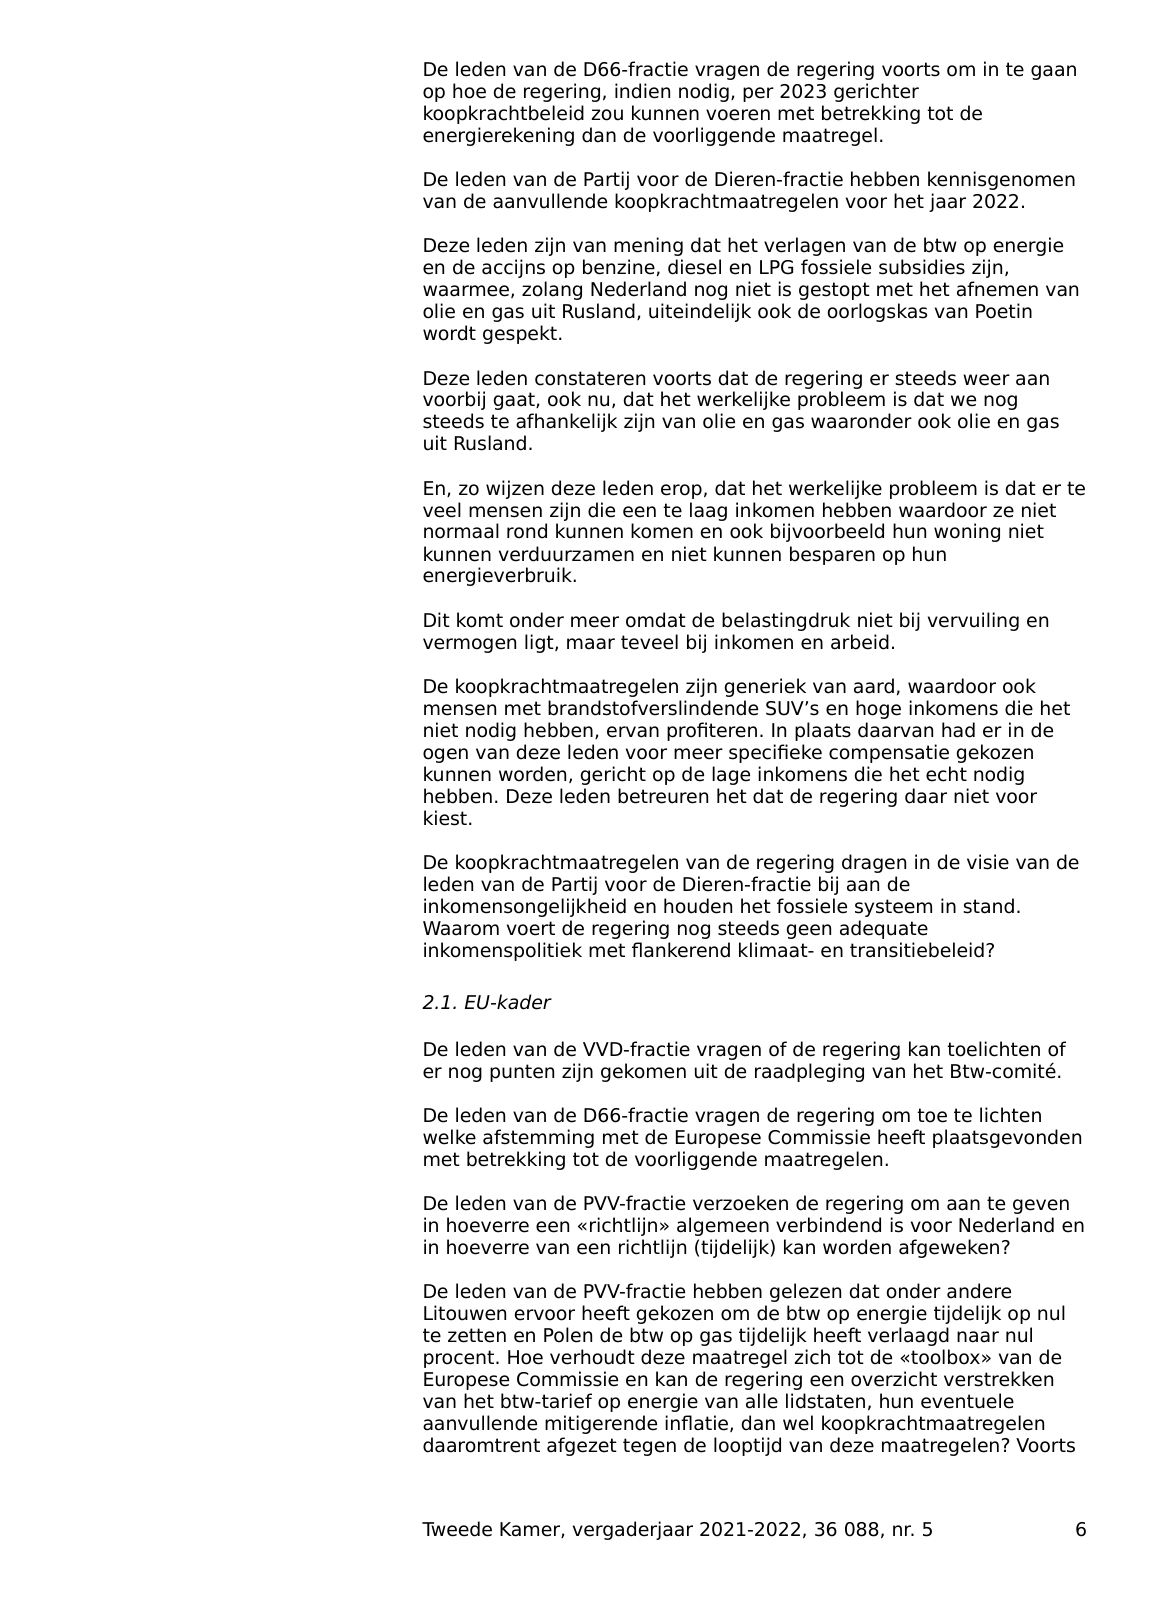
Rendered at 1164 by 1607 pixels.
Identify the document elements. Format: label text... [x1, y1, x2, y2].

text De koopkrachtmaatregelen van de regering dragen in de visie van de leden van de Partij voor de Dieren-fractie bij aan de inkomensongelijkheid en houden het fossiele systeem in stand. Waarom voert de regering nog steeds geen adequate inkomenspolitiek met flankerend klimaat- en transitiebeleid? [422, 852, 1087, 962]
text De leden van de D66-fractie vragen de regering om toe te lichten welke afstemming met de Europese Commissie heeft plaatsgevonden met betrekking tot de voorliggende maatregelen. [422, 1105, 1087, 1171]
text De leden van de VVD-fractie vragen of de regering kan toelichten of er nog punten zijn gekomen uit de raadpleging van het Btw-comité. [422, 1039, 1087, 1083]
text De leden van de Partij voor de Dieren-fractie hebben kennisgenomen van de aanvullende koopkrachtmaatregelen voor het jaar 2022. [422, 169, 1087, 213]
text De koopkrachtmaatregelen zijn generiek van aard, waardoor ook mensen met brandstofverslindende SUV’s en hoge inkomens die het niet nodig hebben, ervan profiteren. In plaats daarvan had er in de ogen van deze leden voor meer specifieke compensatie gekozen kunnen worden, gericht op de lage inkomens die het echt nodig hebben. Deze leden betreuren het dat de regering daar niet voor kiest. [422, 676, 1087, 829]
text De leden van de PVV-fractie hebben gelezen dat onder andere Litouwen ervoor heeft gekozen om de btw op energie tijdelijk op nul te zetten en Polen de btw op gas tijdelijk heeft verlaagd naar nul procent. Hoe verhoudt deze maatregel zich tot de «toolbox» van de Europese Commissie en kan de regering een overzicht verstrekken van het btw-tarief op energie van alle lidstaten, hun eventuele aanvullende mitigerende inflatie, dan wel koopkrachtmaatregelen daaromtrent afgezet tegen de looptijd van deze maatregelen? Voorts [422, 1281, 1087, 1457]
subtitle 2.1. EU-kader [422, 992, 1087, 1014]
text Deze leden constateren voorts dat de regering er steeds weer aan voorbij gaat, ook nu, dat het werkelijke probleem is dat we nog steeds te afhankelijk zijn van olie en gas waaronder ook olie en gas uit Rusland. [422, 367, 1087, 455]
text De leden van de D66-fractie vragen de regering voorts om in te gaan op hoe de regering, indien nodig, per 2023 gerichter koopkrachtbeleid zou kunnen voeren met betrekking tot de energierekening dan de voorliggende maatregel. [422, 59, 1087, 147]
text De leden van de PVV-fractie verzoeken de regering om aan te geven in hoeverre een «richtlijn» algemeen verbindend is voor Nederland en in hoeverre van een richtlijn (tijdelijk) kan worden afgeweken? [422, 1193, 1087, 1259]
text Dit komt onder meer omdat de belastingdruk niet bij vervuiling en vermogen ligt, maar teveel bij inkomen en arbeid. [422, 609, 1087, 653]
text Deze leden zijn van mening dat het verlagen van de btw op energie en de accijns op benzine, diesel en LPG fossiele subsidies zijn, waarmee, zolang Nederland nog niet is gestopt met het afnemen van olie en gas uit Rusland, uiteindelijk ook de oorlogskas van Poetin wordt gespekt. [422, 235, 1087, 345]
text En, zo wijzen deze leden erop, dat het werkelijke probleem is dat er te veel mensen zijn die een te laag inkomen hebben waardoor ze niet normaal rond kunnen komen en ook bijvoorbeeld hun woning niet kunnen verduurzamen en niet kunnen besparen op hun energieverbruik. [422, 477, 1087, 587]
